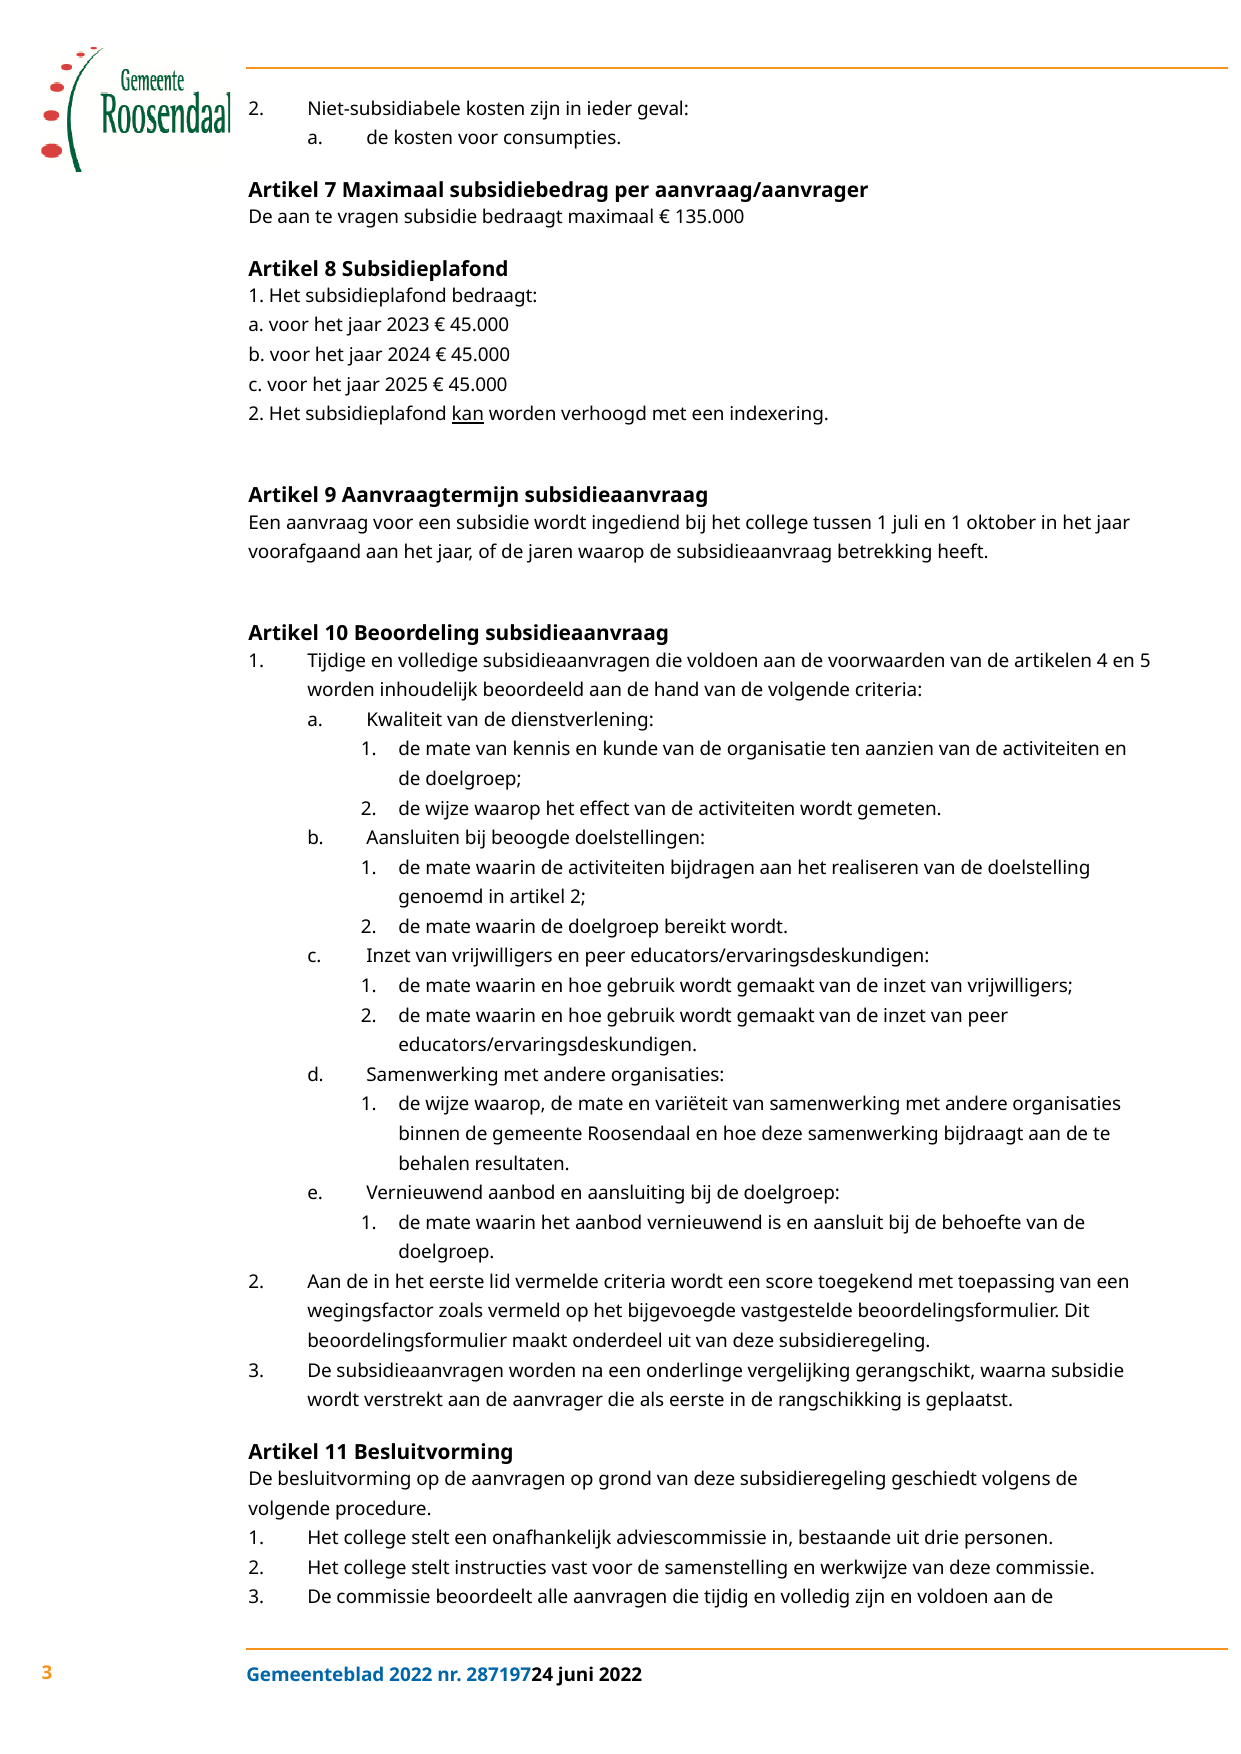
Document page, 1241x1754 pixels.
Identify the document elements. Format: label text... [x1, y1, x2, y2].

list de wijze waarop, de mate en variëteit van samenwerking met andere organisaties binnen de gemeente Roosendaal en hoe deze samenwerking bijdraagt aan de te behalen resultaten. [361, 1091, 1152, 1176]
text b. voor het jaar 2024 € 45.000 [248, 341, 1152, 367]
text Een aanvraag voor een subsidie wordt ingediend bij het college tussen 1 juli en 1 oktober in het jaar voorafgaand aan het jaar, of de jaren waarop de subsidieaanvraag betrekking heeft. [248, 509, 1152, 564]
picture [41, 47, 231, 172]
list Tijdige en volledige subsidieaanvragen die voldoen aan de voorwaarden van de artikelen 4 en 5 worden inhoudelijk beoordeeld aan de hand van de volgende criteria: [248, 647, 1152, 702]
list Aansluiten bij beoogde doelstellingen: [307, 824, 1152, 850]
list Aan de in het eerste lid vermelde criteria wordt een score toegekend met toepassing van een wegingsfactor zoals vermeld op het bijgevoegde vastgestelde beoordelingsformulier. Dit beoordelingsformulier maakt onderdeel uit van deze subsidieregeling. [248, 1268, 1152, 1353]
list de mate waarin de doelgroep bereikt wordt. [361, 913, 1152, 939]
list Het college stelt instructies vast voor de samenstelling en werkwijze van deze commissie. [248, 1554, 1152, 1580]
list Samenwerking met andere organisaties: [307, 1061, 1152, 1087]
text 2. Het subsidieplafond kan worden verhoogd met een indexering. [248, 400, 1152, 426]
list Het college stelt een onafhankelijk adviescommissie in, bestaande uit drie personen. [248, 1524, 1152, 1550]
list de mate van kennis en kunde van de organisatie ten aanzien van de activiteiten en de doelgroep; [361, 736, 1152, 791]
text 1. Het subsidieplafond bedraagt: [248, 282, 1152, 308]
list de mate waarin het aanbod vernieuwend is en aansluit bij de behoefte van de doelgroep. [361, 1209, 1152, 1264]
text a. voor het jaar 2023 € 45.000 [248, 312, 1152, 337]
text De besluitvorming op de aanvragen op grond van deze subsidieregeling geschiedt volgens de volgende procedure. [248, 1465, 1152, 1521]
text Artikel 11 Besluitvorming [248, 1437, 1152, 1465]
list de wijze waarop het effect van de activiteiten wordt gemeten. [361, 795, 1152, 821]
list de kosten voor consumpties. [307, 124, 1152, 150]
text Artikel 9 Aanvraagtermijn subsidieaanvraag [248, 480, 1152, 509]
text Artikel 8 Subsidieplafond [248, 254, 1152, 282]
text Artikel 7 Maximaal subsidiebedrag per aanvraag/aanvrager [248, 175, 1152, 203]
list De subsidieaanvragen worden na een onderlinge vergelijking gerangschikt, waarna subsidie wordt verstrekt aan de aanvrager die als eerste in de rangschikking is geplaatst. [248, 1357, 1152, 1412]
list de mate waarin de activiteiten bijdragen aan het realiseren van de doelstelling genoemd in artikel 2; [361, 854, 1152, 909]
list Niet-subsidiabele kosten zijn in ieder geval: [248, 95, 1152, 121]
list de mate waarin en hoe gebruik wordt gemaakt van de inzet van vrijwilligers; [361, 972, 1152, 998]
text Artikel 10 Beoordeling subsidieaanvraag [248, 618, 1152, 647]
list De commissie beoordeelt alle aanvragen die tijdig en volledig zijn en voldoen aan de [248, 1584, 1152, 1609]
list de mate waarin en hoe gebruik wordt gemaakt van de inzet van peer educators/ervaringsdeskundigen. [361, 1002, 1152, 1057]
text c. voor het jaar 2025 € 45.000 [248, 371, 1152, 397]
text De aan te vragen subsidie bedraagt maximaal € 135.000 [248, 203, 1152, 229]
list Vernieuwend aanbod en aansluiting bij de doelgroep: [307, 1179, 1152, 1205]
list Kwaliteit van de dienstverlening: [307, 706, 1152, 732]
list Inzet van vrijwilligers en peer educators/ervaringsdeskundigen: [307, 943, 1152, 968]
